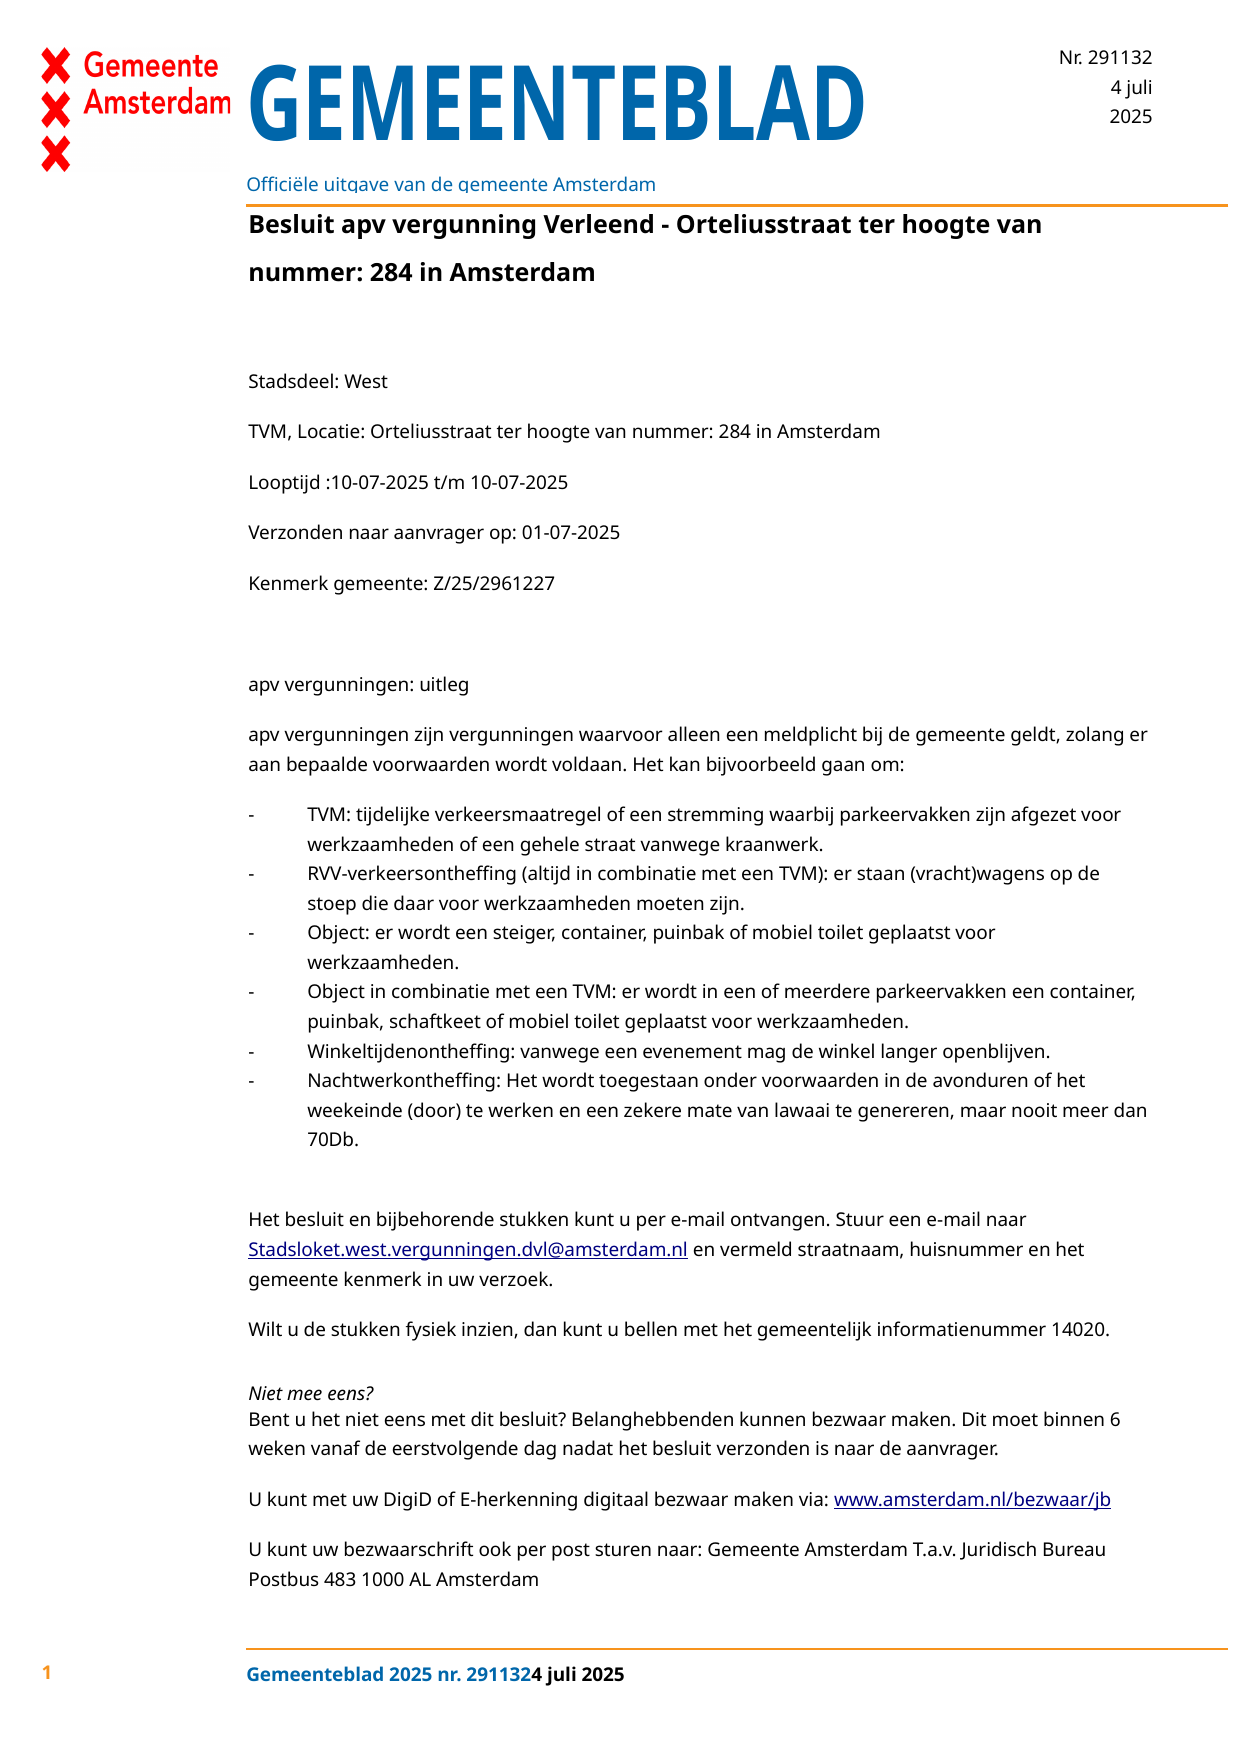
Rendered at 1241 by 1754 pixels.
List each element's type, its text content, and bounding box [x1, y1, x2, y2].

list Winkeltijdenontheffing: vanwege een evenement mag de winkel langer openblijven. [248, 1038, 1152, 1064]
text Bent u het niet eens met dit besluit? Belanghebbenden kunnen bezwaar maken. Dit moet binnen 6 weken vanaf de eerstvolgende dag nadat het besluit verzonden is naar de aanvrager. [248, 1406, 1152, 1461]
picture [41, 47, 231, 172]
list RVV-verkeersontheffing (altijd in combinatie met een TVM): er staan (vracht)wagens op de stoep die daar voor werkzaamheden moeten zijn. [248, 860, 1152, 916]
text U kunt uw bezwaarschrift ook per post sturen naar: Gemeente Amsterdam T.a.v. Juridisch Bureau Postbus 483 1000 AL Amsterdam [248, 1536, 1152, 1592]
text Het besluit en bijbehorende stukken kunt u per e-mail ontvangen. Stuur een e-mail naar Stadsloket.west.vergunningen.dvl@amsterdam.nl en vermeld straatnaam, huisnummer en het gemeente kenmerk in uw verzoek. [248, 1207, 1152, 1292]
text U kunt met uw DigiD of E-herkenning digitaal bezwaar maken via: www.amsterdam.nl/bezwaar/jb [248, 1486, 1152, 1512]
text Wilt u de stukken fysiek inzien, dan kunt u bellen met het gemeentelijk informatienummer 14020. [248, 1316, 1152, 1342]
list Object: er wordt een steiger, container, puinbak of mobiel toilet geplaatst voor werkzaamheden. [248, 919, 1152, 975]
text Kenmerk gemeente: Z/25/2961227 [248, 570, 1152, 596]
text Niet mee eens? [248, 1380, 1152, 1406]
text TVM, Locatie: Orteliusstraat ter hoogte van nummer: 284 in Amsterdam [248, 419, 1152, 444]
text apv vergunningen zijn vergunningen waarvoor alleen een meldplicht bij de gemeente geldt, zolang er aan bepaalde voorwaarden wordt voldaan. Het kan bijvoorbeeld gaan om: [248, 721, 1152, 777]
text Verzonden naar aanvrager op: 01-07-2025 [248, 519, 1152, 545]
text apv vergunningen: uitleg [248, 671, 1152, 697]
text Looptijd :10-07-2025 t/m 10-07-2025 [248, 469, 1152, 495]
text Stadsdeel: West [248, 368, 1152, 394]
text Besluit apv vergunning Verleend - Orteliusstraat ter hoogte van nummer: 284 in Amsterdam [248, 207, 1152, 288]
list Nachtwerkontheffing: Het wordt toegestaan onder voorwaarden in de avonduren of het weekeinde (door) te werken en een zekere mate van lawaai te genereren, maar nooit meer dan 70Db. [248, 1067, 1152, 1152]
list Object in combinatie met een TVM: er wordt in een of meerdere parkeervakken een container, puinbak, schaftkeet of mobiel toilet geplaatst voor werkzaamheden. [248, 979, 1152, 1034]
list TVM: tijdelijke verkeersmaatregel of een stremming waarbij parkeervakken zijn afgezet voor werkzaamheden of een gehele straat vanwege kraanwerk. [248, 801, 1152, 857]
